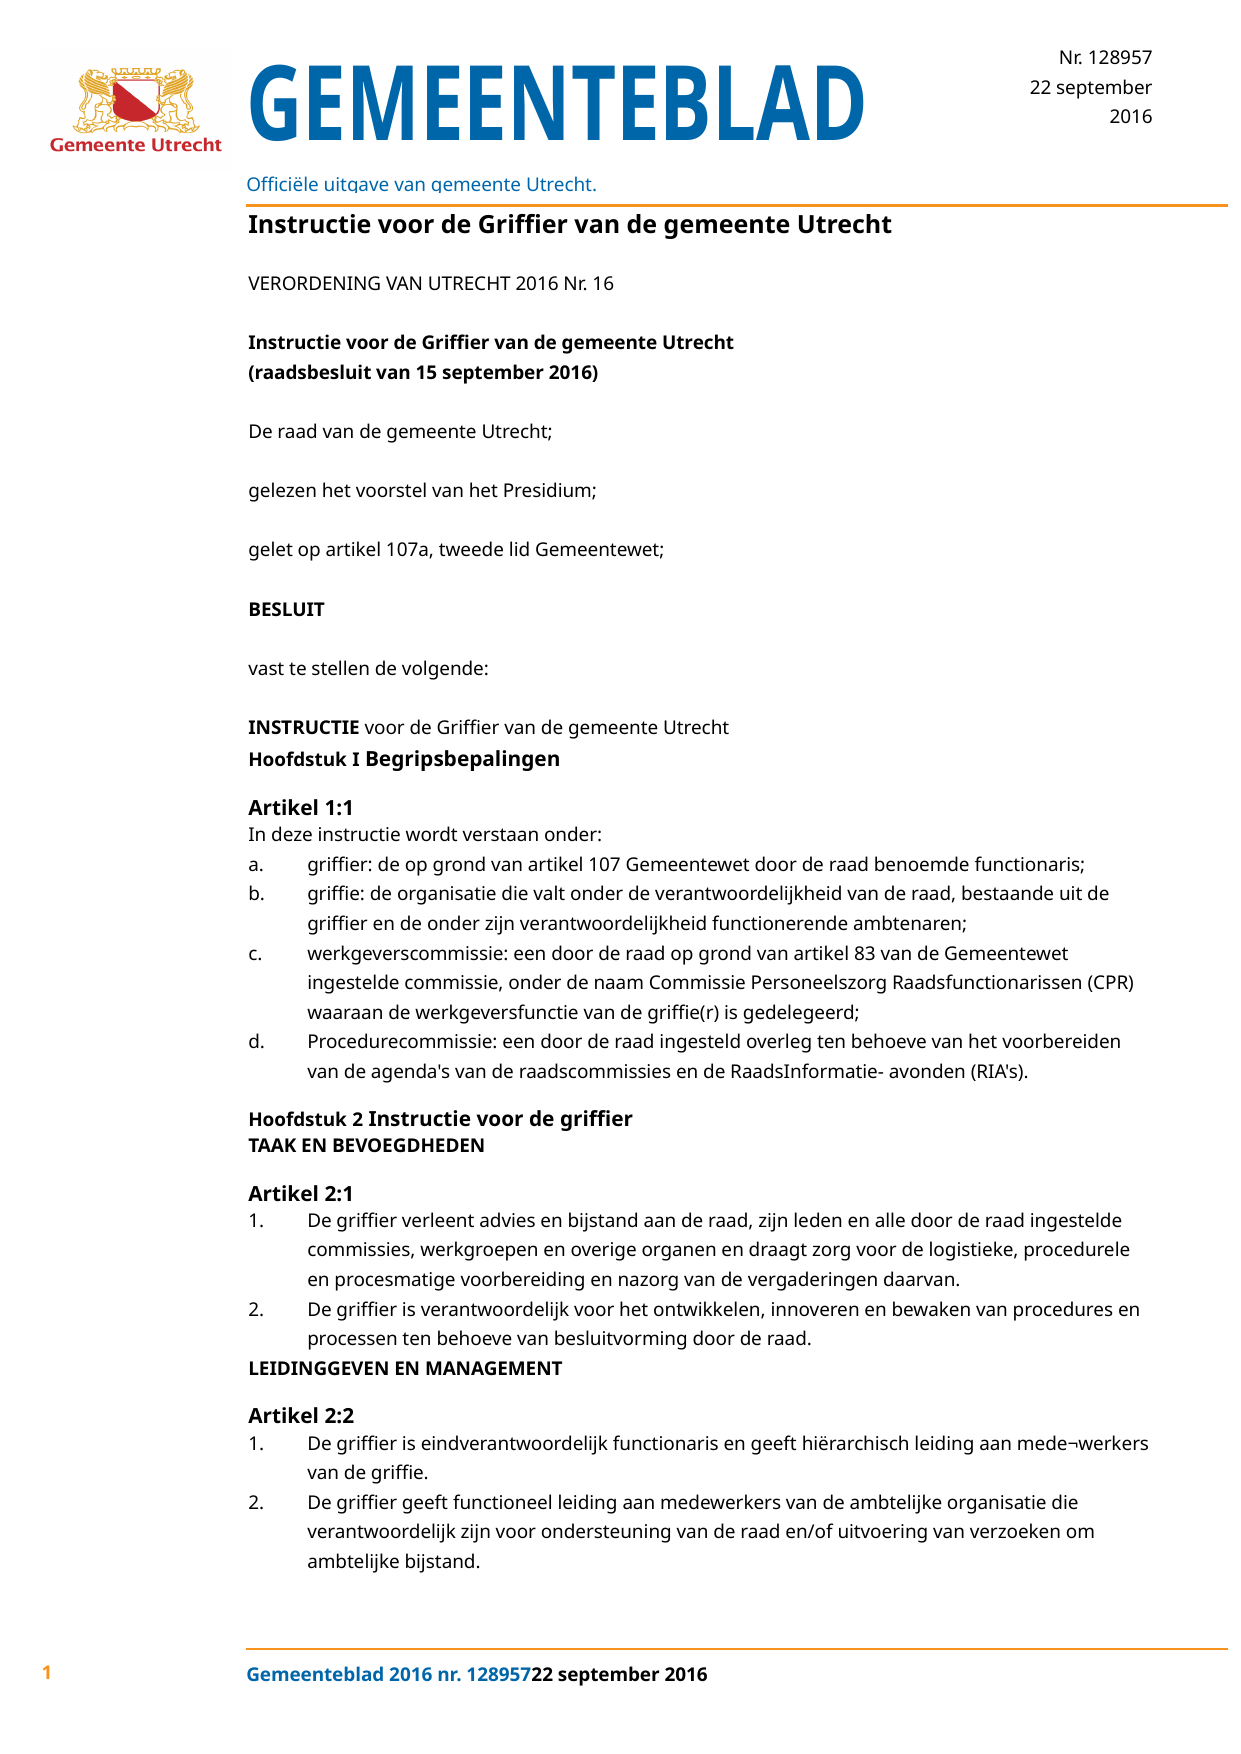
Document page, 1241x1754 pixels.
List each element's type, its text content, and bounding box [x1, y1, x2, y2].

text BESLUIT [248, 596, 1152, 621]
text Artikel 2:1 [248, 1179, 1152, 1207]
text Artikel 2:2 [248, 1402, 1152, 1430]
text vast te stellen de volgende: [248, 655, 1152, 681]
text Hoofdstuk 2 Instructie voor de griffier [248, 1104, 1152, 1132]
list De griffier is eindverantwoordelijk functionaris en geeft hiërarchisch leiding aan mede¬werkers van de griffie. [248, 1430, 1152, 1485]
text Hoofdstuk I Begripsbepalingen [248, 744, 1152, 772]
text De raad van de gemeente Utrecht; [248, 418, 1152, 444]
list werkgeverscommissie: een door de raad op grond van artikel 83 van de Gemeentewet ingestelde commissie, onder de naam Commissie Personeelszorg Raadsfunctionarissen (CPR) waaraan de werkgeversfunctie van de griffie(r) is gedelegeerd; [248, 940, 1152, 1024]
text INSTRUCTIE voor de Griffier van de gemeente Utrecht [248, 714, 1152, 740]
text In deze instructie wordt verstaan onder: [248, 821, 1152, 847]
picture [41, 47, 231, 172]
list De griffier geeft functioneel leiding aan medewerkers van de ambtelijke organisatie die verantwoordelijk zijn voor ondersteuning van de raad en/of uitvoering van verzoeken om ambtelijke bijstand. [248, 1489, 1152, 1574]
text LEIDINGGEVEN EN MANAGEMENT [248, 1355, 1152, 1381]
list griffie: de organisatie die valt onder de verantwoordelijkheid van de raad, bestaande uit de griffier en de onder zijn verantwoordelijkheid functionerende ambtenaren; [248, 881, 1152, 936]
text Instructie voor de Griffier van de gemeente Utrecht [248, 329, 1152, 355]
list De griffier verleent advies en bijstand aan de raad, zijn leden en alle door de raad ingestelde commissies, werkgroepen en overige organen en draagt zorg voor de logistieke, procedurele en procesmatige voorbereiding en nazorg van de vergaderingen daarvan. [248, 1207, 1152, 1292]
text gelezen het voorstel van het Presidium; [248, 477, 1152, 503]
text (raadsbesluit van 15 september 2016) [248, 359, 1152, 385]
list De griffier is verantwoordelijk voor het ontwikkelen, innoveren en bewaken van procedures en processen ten behoeve van besluitvorming door de raad. [248, 1296, 1152, 1351]
text Instructie voor de Griffier van de gemeente Utrecht [248, 207, 1152, 241]
text Artikel 1:1 [248, 793, 1152, 821]
text TAAK EN BEVOEGDHEDEN [248, 1132, 1152, 1158]
list Procedurecommissie: een door de raad ingesteld overleg ten behoeve van het voorbereiden van de agenda's van de raadscommissies en de RaadsInformatie- avonden (RIA's). [248, 1028, 1152, 1084]
text VERORDENING VAN UTRECHT 2016 Nr. 16 [248, 270, 1152, 296]
list griffier: de op grond van artikel 107 Gemeentewet door de raad benoemde functionaris; [248, 851, 1152, 877]
text gelet op artikel 107a, tweede lid Gemeentewet; [248, 537, 1152, 562]
